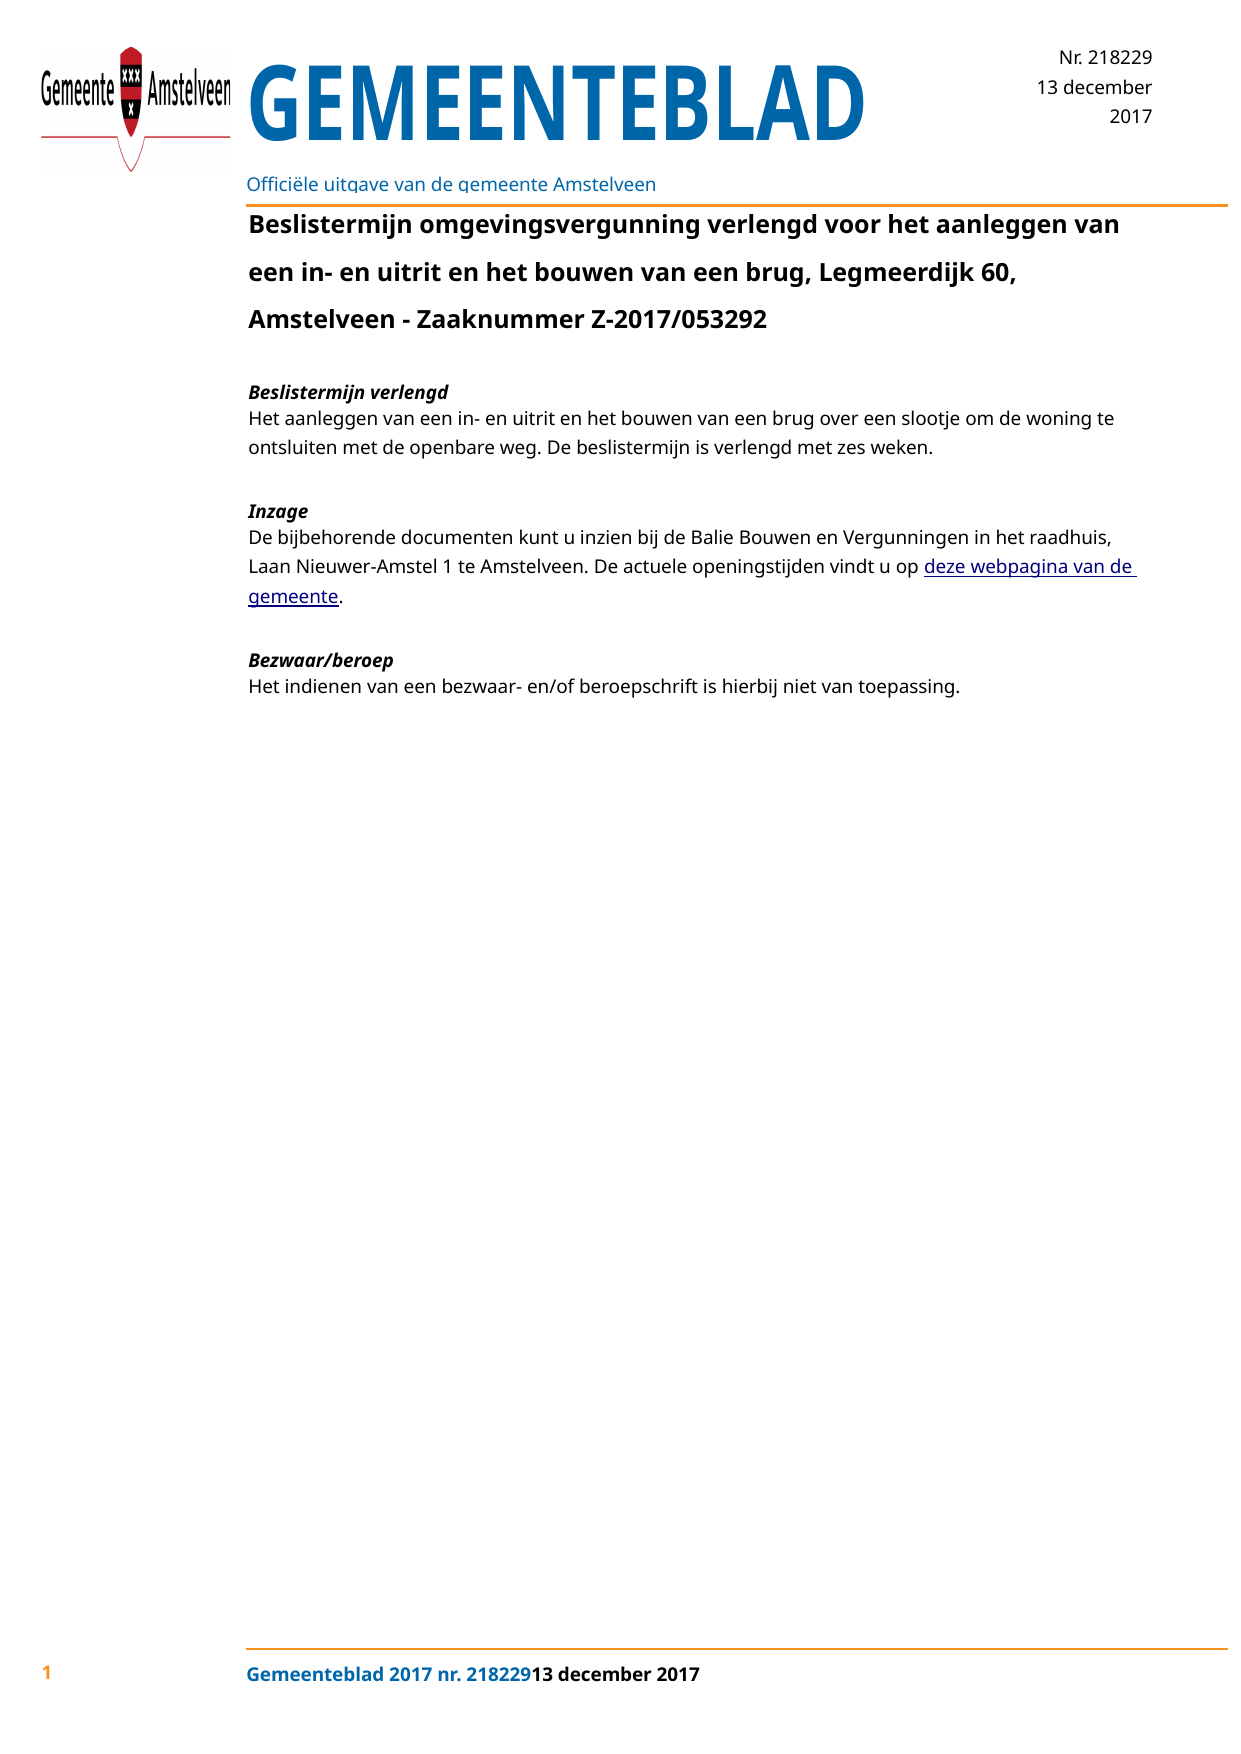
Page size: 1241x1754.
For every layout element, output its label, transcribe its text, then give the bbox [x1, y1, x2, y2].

text De bijbehorende documenten kunt u inzien bij de Balie Bouwen en Vergunningen in het raadhuis, Laan Nieuwer-Amstel 1 te Amstelveen. De actuele openingstijden vindt u op deze webpagina van de gemeente. [248, 524, 1152, 609]
text Het indienen van een bezwaar- en/of beroepschrift is hierbij niet van toepassing. [248, 673, 1152, 699]
text Het aanleggen van een in- en uitrit en het bouwen van een brug over een slootje om de woning te ontsluiten met de openbare weg. De beslistermijn is verlengd met zes weken. [248, 405, 1152, 460]
text Beslistermijn verlengd [248, 379, 1152, 405]
text Beslistermijn omgevingsvergunning verlengd voor het aanleggen van een in- en uitrit en het bouwen van een brug, Legmeerdijk 60, Amstelveen - Zaaknummer Z-2017/053292 [248, 207, 1152, 336]
picture [41, 47, 231, 172]
text Inzage [248, 498, 1152, 524]
text Bezwaar/beroep [248, 647, 1152, 673]
